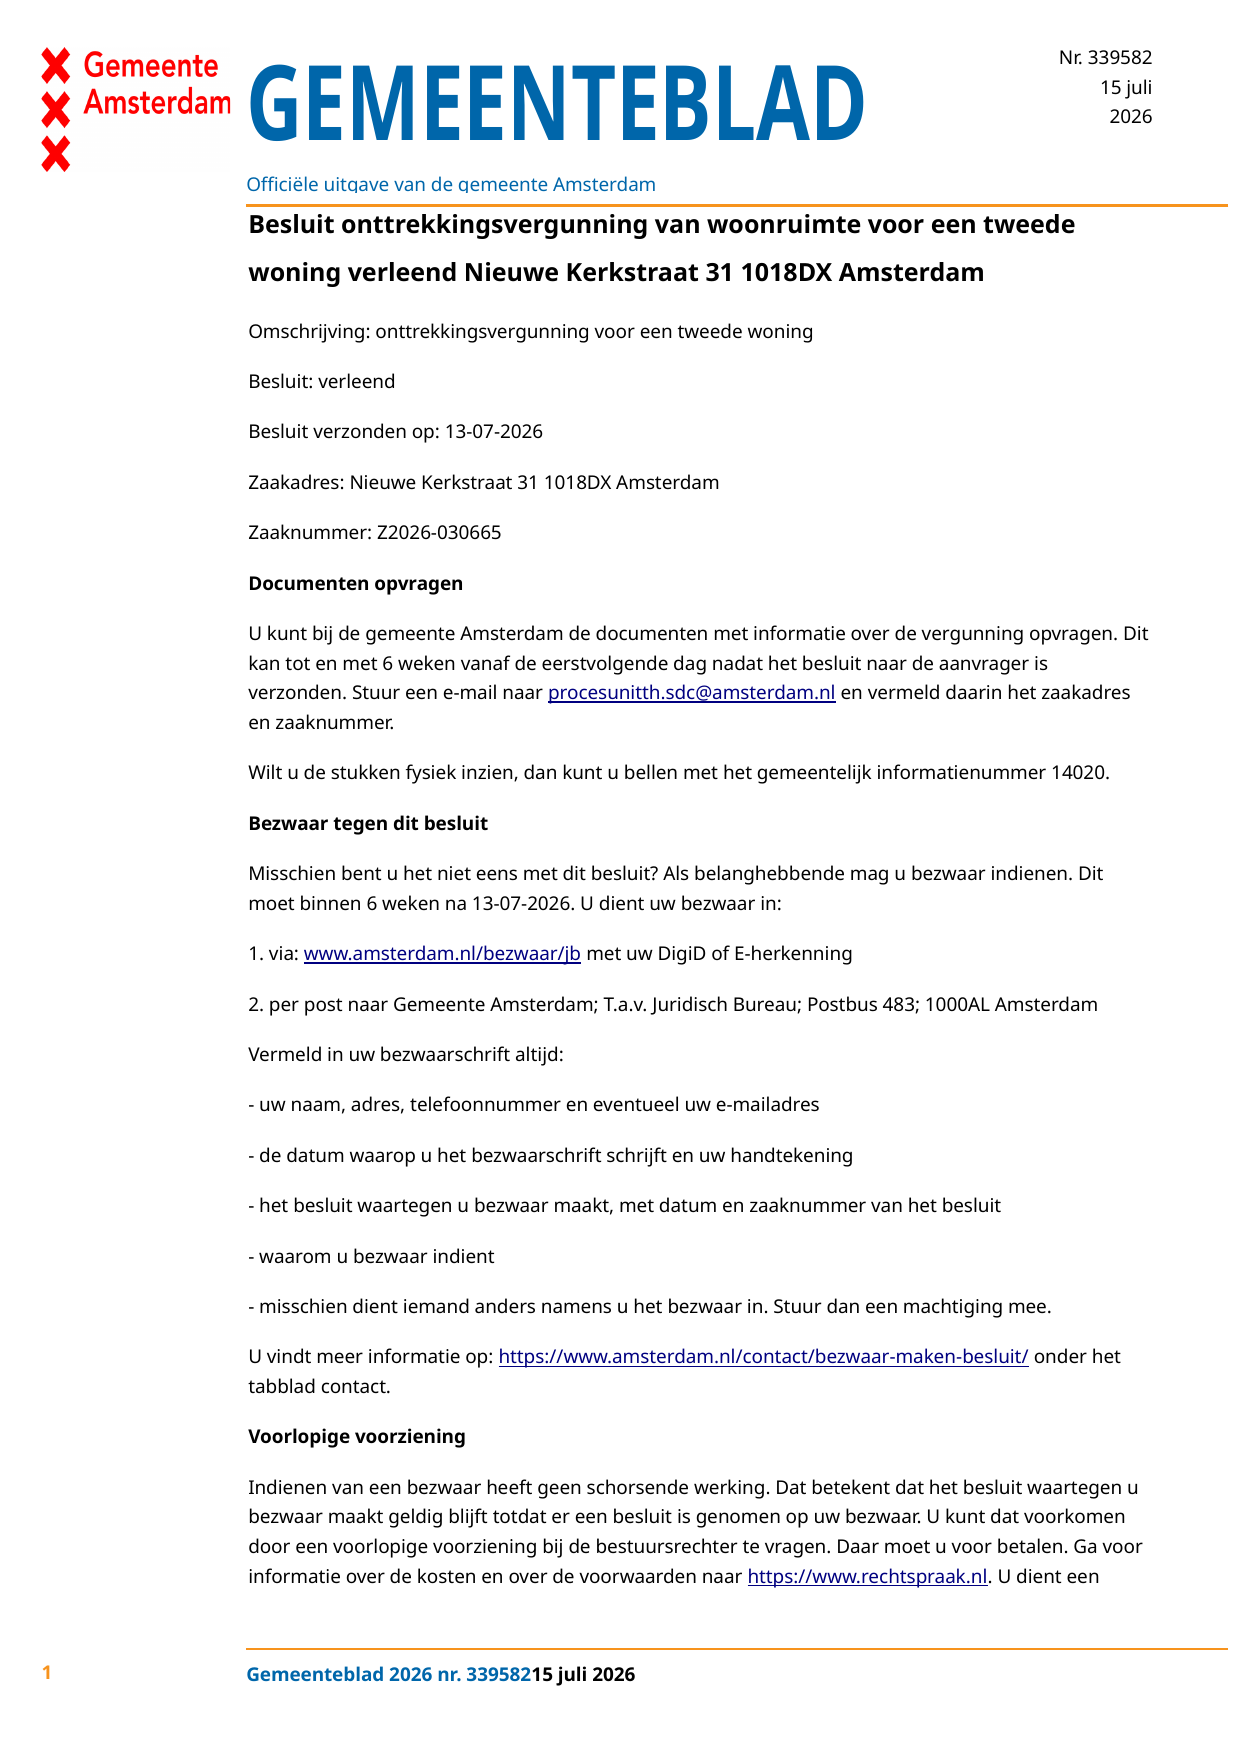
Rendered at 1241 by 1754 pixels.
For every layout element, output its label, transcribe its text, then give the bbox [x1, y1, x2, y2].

text Documenten opvragen [248, 570, 1152, 596]
text Besluit: verleend [248, 368, 1152, 394]
text Wilt u de stukken fysiek inzien, dan kunt u bellen met het gemeentelijk informatienummer 14020. [248, 759, 1152, 785]
text Indienen van een bezwaar heeft geen schorsende werking. Dat betekent dat het besluit waartegen u bezwaar maakt geldig blijft totdat er een besluit is genomen op uw bezwaar. U kunt dat voorkomen door een voorlopige voorziening bij de bestuursrechter te vragen. Daar moet u voor betalen. Ga voor informatie over de kosten en over de voorwaarden naar https://www.rechtspraak.nl. U dient een [248, 1474, 1152, 1589]
text Omschrijving: onttrekkingsvergunning voor een tweede woning [248, 318, 1152, 344]
text 1. via: www.amsterdam.nl/bezwaar/jb met uw DigiD of E-herkenning [248, 940, 1152, 966]
text Misschien bent u het niet eens met dit besluit? Als belanghebbende mag u bezwaar indienen. Dit moet binnen 6 weken na 13-07-2026. U dient uw bezwaar in: [248, 860, 1152, 916]
text - de datum waarop u het bezwaarschrift schrijft en uw handtekening [248, 1142, 1152, 1168]
text Besluit onttrekkingsvergunning van woonruimte voor een tweede woning verleend Nieuwe Kerkstraat 31 1018DX Amsterdam [248, 207, 1152, 288]
text Zaakadres: Nieuwe Kerkstraat 31 1018DX Amsterdam [248, 469, 1152, 495]
text - misschien dient iemand anders namens u het bezwaar in. Stuur dan een machtiging mee. [248, 1293, 1152, 1319]
picture [41, 47, 231, 172]
text 2. per post naar Gemeente Amsterdam; T.a.v. Juridisch Bureau; Postbus 483; 1000AL Amsterdam [248, 991, 1152, 1017]
text Besluit verzonden op: 13-07-2026 [248, 419, 1152, 444]
text - uw naam, adres, telefoonnummer en eventueel uw e-mailadres [248, 1092, 1152, 1117]
text - het besluit waartegen u bezwaar maakt, met datum en zaaknummer van het besluit [248, 1192, 1152, 1218]
text U kunt bij de gemeente Amsterdam de documenten met informatie over de vergunning opvragen. Dit kan tot en met 6 weken vanaf de eerstvolgende dag nadat het besluit naar de aanvrager is verzonden. Stuur een e-mail naar procesunitth.sdc@amsterdam.nl en vermeld daarin het zaakadres en zaaknummer. [248, 620, 1152, 735]
text Bezwaar tegen dit besluit [248, 810, 1152, 836]
text - waarom u bezwaar indient [248, 1243, 1152, 1269]
text U vindt meer informatie op: https://www.amsterdam.nl/contact/bezwaar-maken-besluit/ onder het tabblad contact. [248, 1344, 1152, 1399]
text Voorlopige voorziening [248, 1424, 1152, 1449]
text Vermeld in uw bezwaarschrift altijd: [248, 1041, 1152, 1067]
text Zaaknummer: Z2026-030665 [248, 519, 1152, 545]
